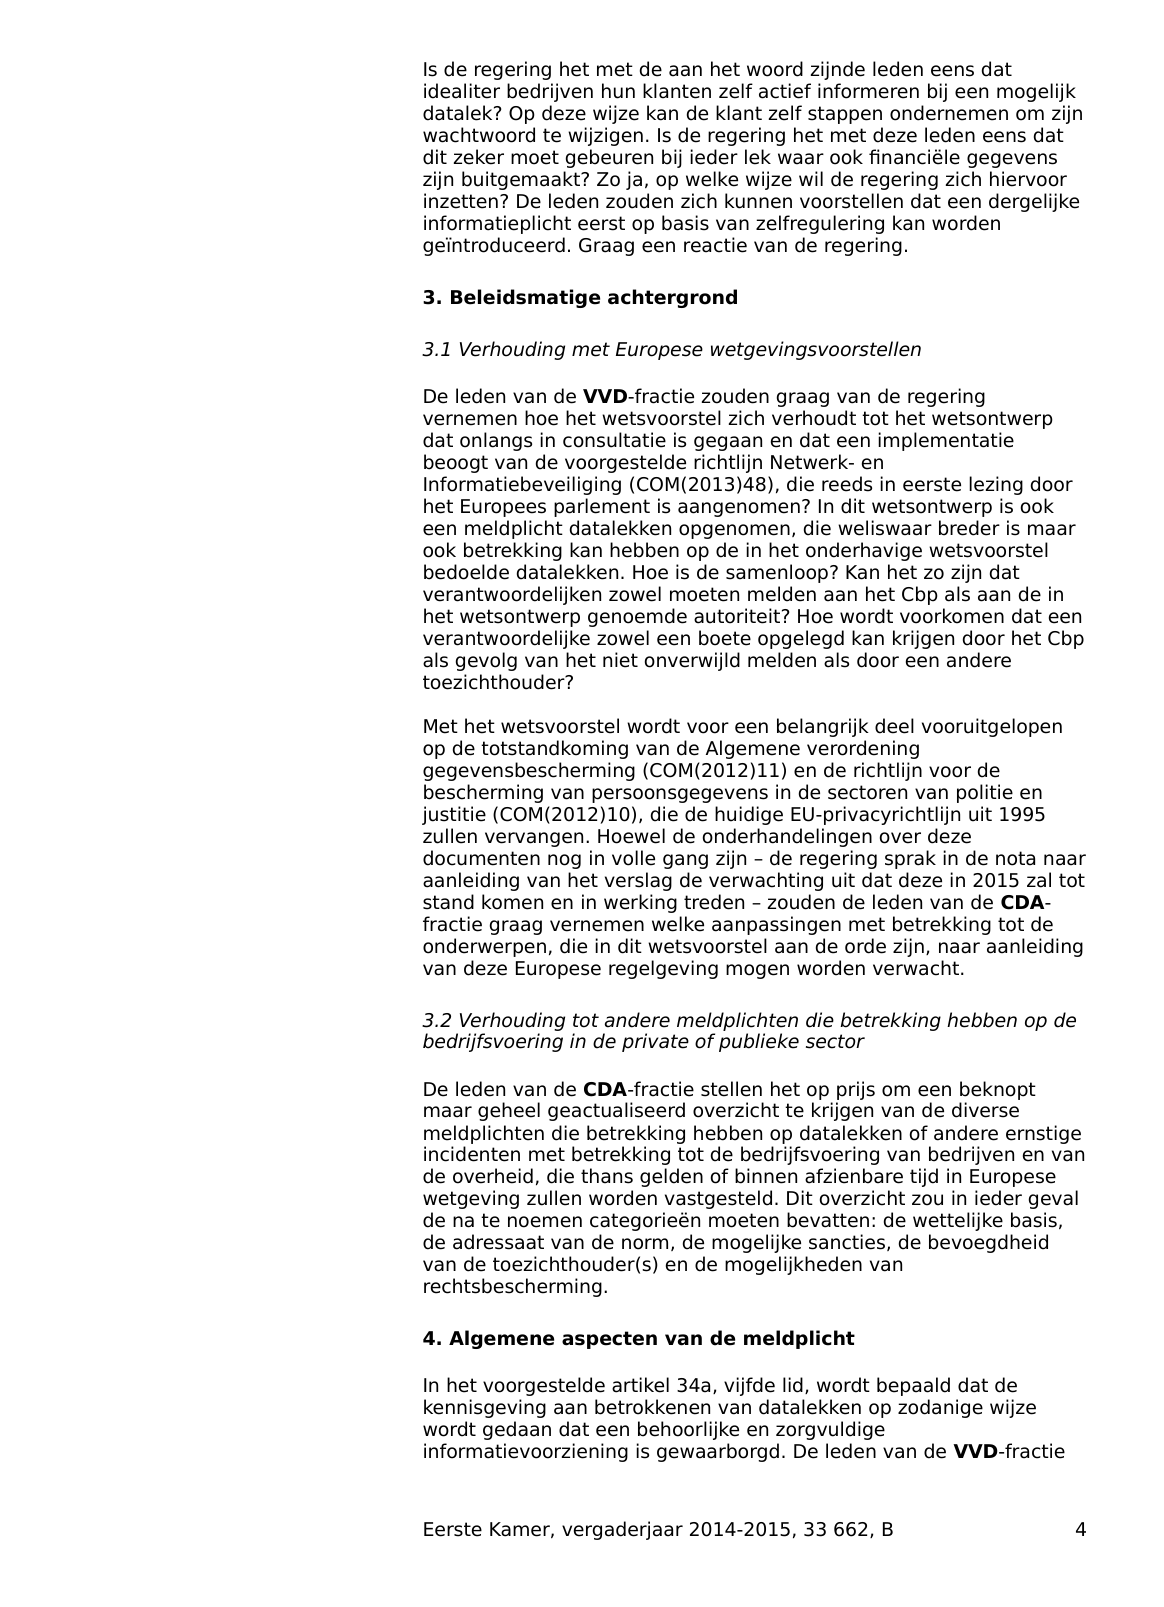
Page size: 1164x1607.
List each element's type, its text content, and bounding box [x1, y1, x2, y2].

subtitle 3. Beleidsmatige achtergrond [422, 287, 1087, 309]
subtitle 3.1 Verhouding met Europese wetgevingsvoorstellen [422, 339, 1087, 361]
text In het voorgestelde artikel 34a, vijfde lid, wordt bepaald dat de kennisgeving aan betrokkenen van datalekken op zodanige wijze wordt gedaan dat een behoorlijke en zorgvuldige informatievoorziening is gewaarborgd. De leden van de VVD-fractie [422, 1375, 1087, 1463]
subtitle 4. Algemene aspecten van de meldplicht [422, 1328, 1087, 1350]
text Is de regering het met de aan het woord zijnde leden eens dat idealiter bedrijven hun klanten zelf actief informeren bij een mogelijk datalek? Op deze wijze kan de klant zelf stappen ondernemen om zijn wachtwoord te wijzigen. Is de regering het met deze leden eens dat dit zeker moet gebeuren bij ieder lek waar ook financiële gegevens zijn buitgemaakt? Zo ja, op welke wijze wil de regering zich hiervoor inzetten? De leden zouden zich kunnen voorstellen dat een dergelijke informatieplicht eerst op basis van zelfregulering kan worden geïntroduceerd. Graag een reactie van de regering. [422, 59, 1087, 257]
text Met het wetsvoorstel wordt voor een belangrijk deel vooruitgelopen op de totstandkoming van de Algemene verordening gegevensbescherming (COM(2012)11) en de richtlijn voor de bescherming van persoonsgegevens in de sectoren van politie en justitie (COM(2012)10), die de huidige EU-privacyrichtlijn uit 1995 zullen vervangen. Hoewel de onderhandelingen over deze documenten nog in volle gang zijn – de regering sprak in de nota naar aanleiding van het verslag de verwachting uit dat deze in 2015 zal tot stand komen en in werking treden – zouden de leden van de CDA-fractie graag vernemen welke aanpassingen met betrekking tot de onderwerpen, die in dit wetsvoorstel aan de orde zijn, naar aanleiding van deze Europese regelgeving mogen worden verwacht. [422, 716, 1087, 979]
text De leden van de CDA-fractie stellen het op prijs om een beknopt maar geheel geactualiseerd overzicht te krijgen van de diverse meldplichten die betrekking hebben op datalekken of andere ernstige incidenten met betrekking tot de bedrijfsvoering van bedrijven en van de overheid, die thans gelden of binnen afzienbare tijd in Europese wetgeving zullen worden vastgesteld. Dit overzicht zou in ieder geval de na te noemen categorieën moeten bevatten: de wettelijke basis, de adressaat van de norm, de mogelijke sancties, de bevoegdheid van de toezichthouder(s) en de mogelijkheden van rechtsbescherming. [422, 1078, 1087, 1298]
subtitle 3.2 Verhouding tot andere meldplichten die betrekking hebben op de bedrijfsvoering in de private of publieke sector [422, 1009, 1087, 1053]
text De leden van de VVD-fractie zouden graag van de regering vernemen hoe het wetsvoorstel zich verhoudt tot het wetsontwerp dat onlangs in consultatie is gegaan en dat een implementatie beoogt van de voorgestelde richtlijn Netwerk- en Informatiebeveiliging (COM(2013)48), die reeds in eerste lezing door het Europees parlement is aangenomen? In dit wetsontwerp is ook een meldplicht datalekken opgenomen, die weliswaar breder is maar ook betrekking kan hebben op de in het onderhavige wetsvoorstel bedoelde datalekken. Hoe is de samenloop? Kan het zo zijn dat verantwoordelijken zowel moeten melden aan het Cbp als aan de in het wetsontwerp genoemde autoriteit? Hoe wordt voorkomen dat een verantwoordelijke zowel een boete opgelegd kan krijgen door het Cbp als gevolg van het niet onverwijld melden als door een andere toezichthouder? [422, 386, 1087, 693]
